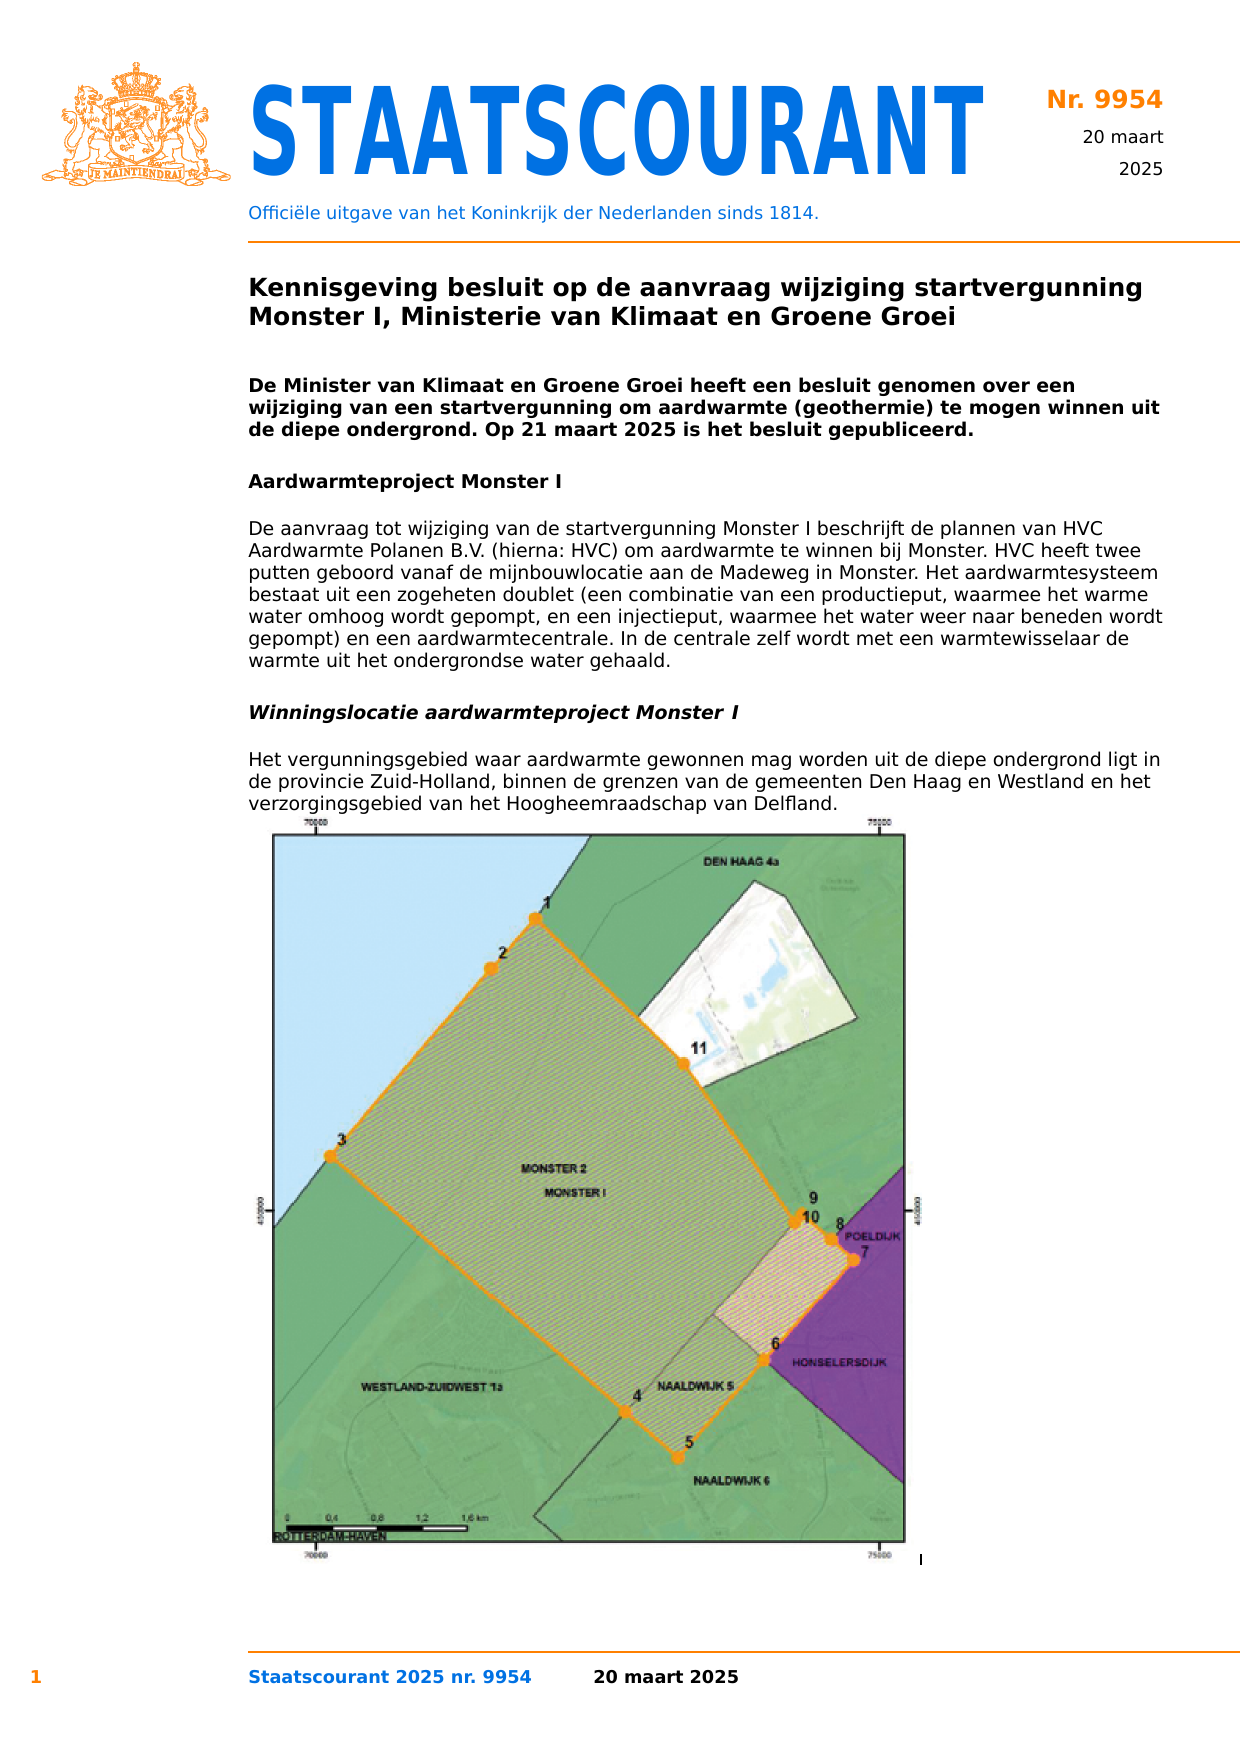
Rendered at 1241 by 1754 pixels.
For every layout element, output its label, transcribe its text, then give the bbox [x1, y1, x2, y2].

text De aanvraag tot wijziging van de startvergunning Monster I beschrijft de plannen van HVC Aardwarmte Polanen B.V. (hierna: HVC) om aardwarmte te winnen bij Monster. HVC heeft twee putten geboord vanaf de mijnbouwlocatie aan de Madeweg in Monster. Het aardwarmtesysteem bestaat uit een zogeheten doublet (een combinatie van een productieput, waarmee het warme water omhoog wordt gepompt, en een injectieput, waarmee het water weer naar beneden wordt gepompt) en een aardwarmtecentrale. In de centrale zelf wordt met een warmtewisselaar de warmte uit het ondergrondse water gehaald. [248, 518, 1163, 672]
subtitle Kennisgeving besluit op de aanvraag wijziging startvergunning Monster I, Ministerie van Klimaat en Groene Groei [248, 273, 1163, 331]
table_header STAATSCOURANT [248, 62, 998, 203]
subtitle Aardwarmteproject Monster I [248, 471, 1163, 493]
table_cell Officiële uitgave van het Koninkrijk der Nederlanden sinds 1814. [248, 203, 1240, 241]
table_header [25, 62, 248, 241]
subtitle Winningslocatie aardwarmteproject Monster I [248, 702, 1163, 724]
text De Minister van Klimaat en Groene Groei heeft een besluit genomen over een wijziging van een startvergunning om aardwarmte (geothermie) te mogen winnen uit de diepe ondergrond. Op 21 maart 2025 is het besluit gepubliceerd. [248, 375, 1163, 441]
table_header Nr. 9954 [998, 62, 1240, 121]
table_cell 2025 [998, 153, 1240, 203]
table_cell 20 maart [998, 121, 1240, 153]
picture [248, 814, 928, 1565]
text Het vergunningsgebied waar aardwarmte gewonnen mag worden uit de diepe ondergrond ligt in de provincie Zuid-Holland, binnen de grenzen van de gemeenten Den Haag en Westland en het verzorgingsgebied van het Hoogheemraadschap van Delfland. [248, 749, 1163, 1565]
picture [41, 62, 231, 186]
